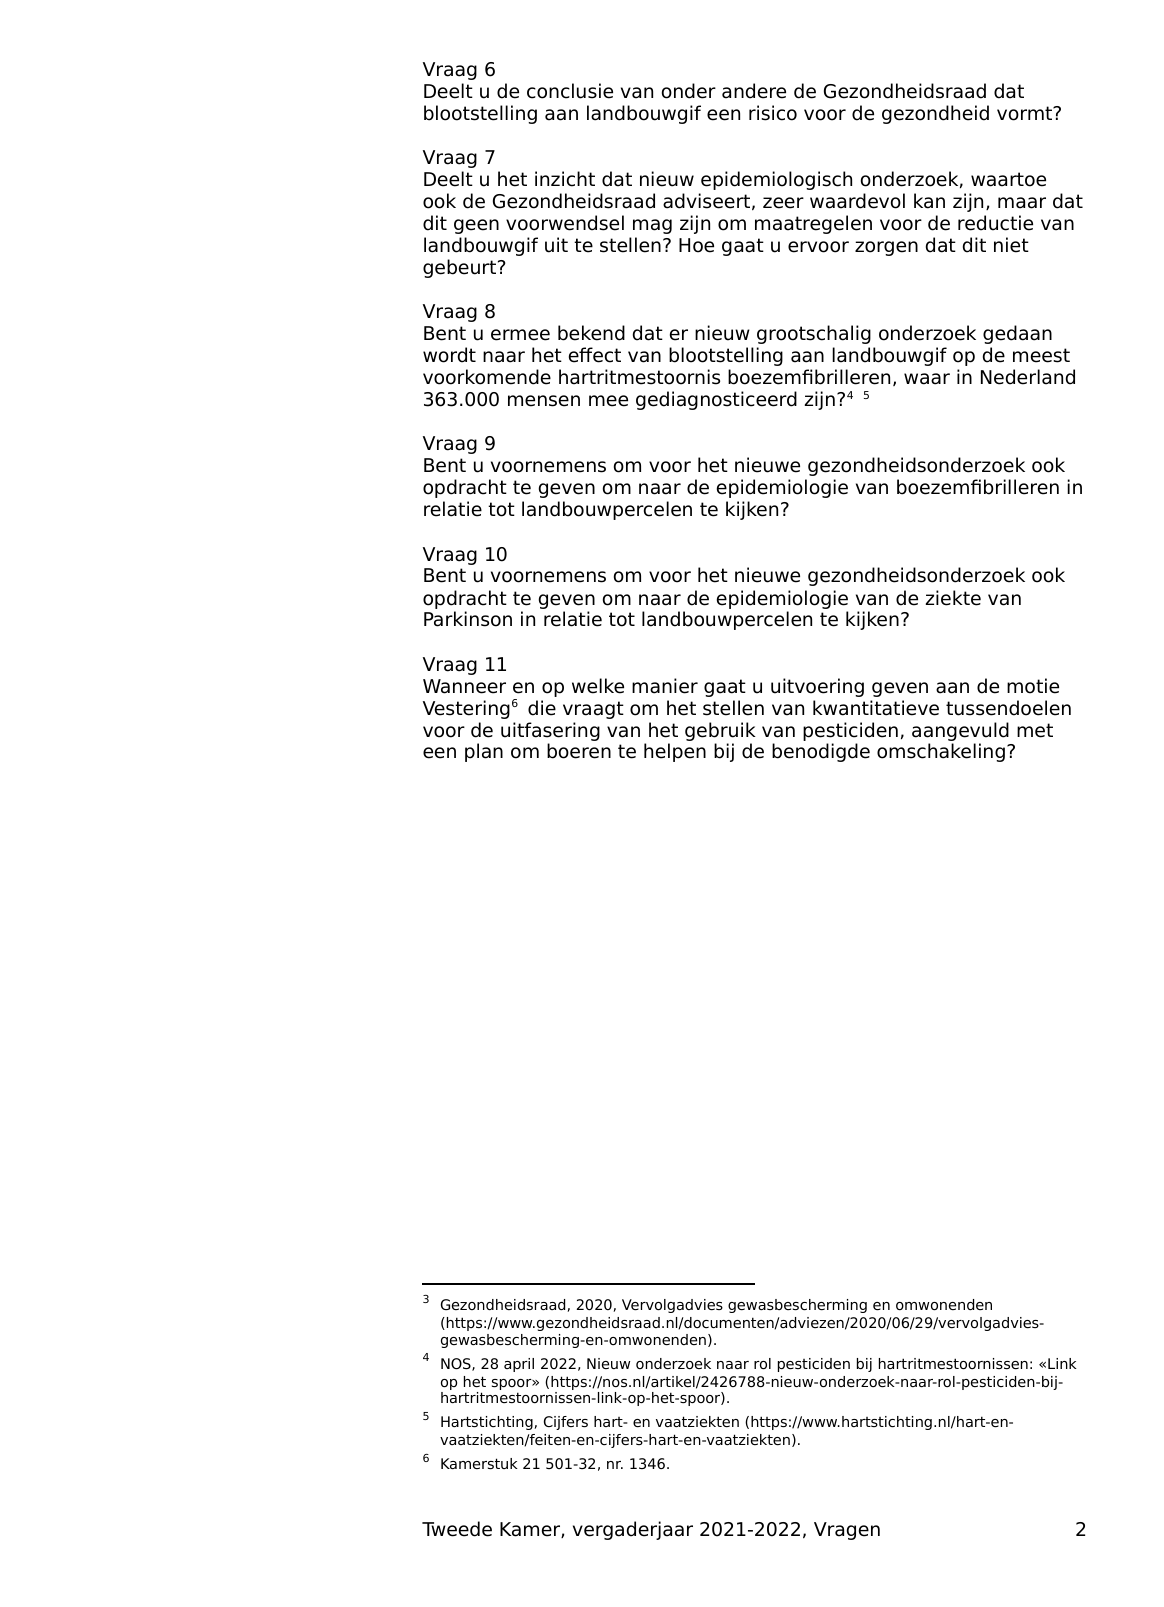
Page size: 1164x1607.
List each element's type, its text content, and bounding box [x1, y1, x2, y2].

text Vraag 11 [422, 653, 1087, 676]
text Bent u voornemens om voor het nieuwe gezondheidsonderzoek ook opdracht te geven om naar de epidemiologie van de ziekte van Parkinson in relatie tot landbouwpercelen te kijken? [422, 565, 1087, 631]
text Wanneer en op welke manier gaat u uitvoering geven aan de motie Vestering die vraagt om het stellen van kwantitatieve tussendoelen voor de uitfasering van het gebruik van pesticiden, aangevuld met een plan om boeren te helpen bij de benodigde omschakeling? [422, 676, 1087, 763]
text Gezondheidsraad, 2020, Vervolgadvies gewasbescherming en omwonenden (https://www.gezondheidsraad.nl/documenten/adviezen/2020/06/29/vervolgadvies-gewasbescherming-en-omwonenden). [422, 1293, 1087, 1349]
text Kamerstuk 21 501-32, nr. 1346. [422, 1452, 1087, 1474]
text Deelt u het inzicht dat nieuw epidemiologisch onderzoek, waartoe ook de Gezondheidsraad adviseert, zeer waardevol kan zijn, maar dat dit geen voorwendsel mag zijn om maatregelen voor de reductie van landbouwgif uit te stellen? Hoe gaat u ervoor zorgen dat dit niet gebeurt? [422, 169, 1087, 279]
text Vraag 10 [422, 543, 1087, 565]
text Vraag 9 [422, 433, 1087, 455]
text Bent u voornemens om voor het nieuwe gezondheidsonderzoek ook opdracht te geven om naar de epidemiologie van boezemfibrilleren in relatie tot landbouwpercelen te kijken? [422, 455, 1087, 521]
text Hartstichting, Cijfers hart- en vaatziekten (https://www.hartstichting.nl/hart-en-vaatziekten/feiten-en-cijfers-hart-en-vaatziekten). [422, 1410, 1087, 1449]
text Vraag 7 [422, 147, 1087, 169]
text NOS, 28 april 2022, Nieuw onderzoek naar rol pesticiden bij hartritmestoornissen: «Link op het spoor» (https://nos.nl/artikel/2426788-nieuw-onderzoek-naar-rol-pesticiden-bij-hartritmestoornissen-link-op-het-spoor). [422, 1352, 1087, 1407]
text Bent u ermee bekend dat er nieuw grootschalig onderzoek gedaan wordt naar het effect van blootstelling aan landbouwgif op de meest voorkomende hartritmestoornis boezemfibrilleren, waar in Nederland 363.000 mensen mee gediagnosticeerd zijn? [422, 323, 1087, 411]
text Vraag 6 [422, 59, 1087, 81]
text Vraag 8 [422, 301, 1087, 323]
text Deelt u de conclusie van onder andere de Gezondheidsraad dat blootstelling aan landbouwgif een risico voor de gezondheid vormt? [422, 81, 1087, 125]
